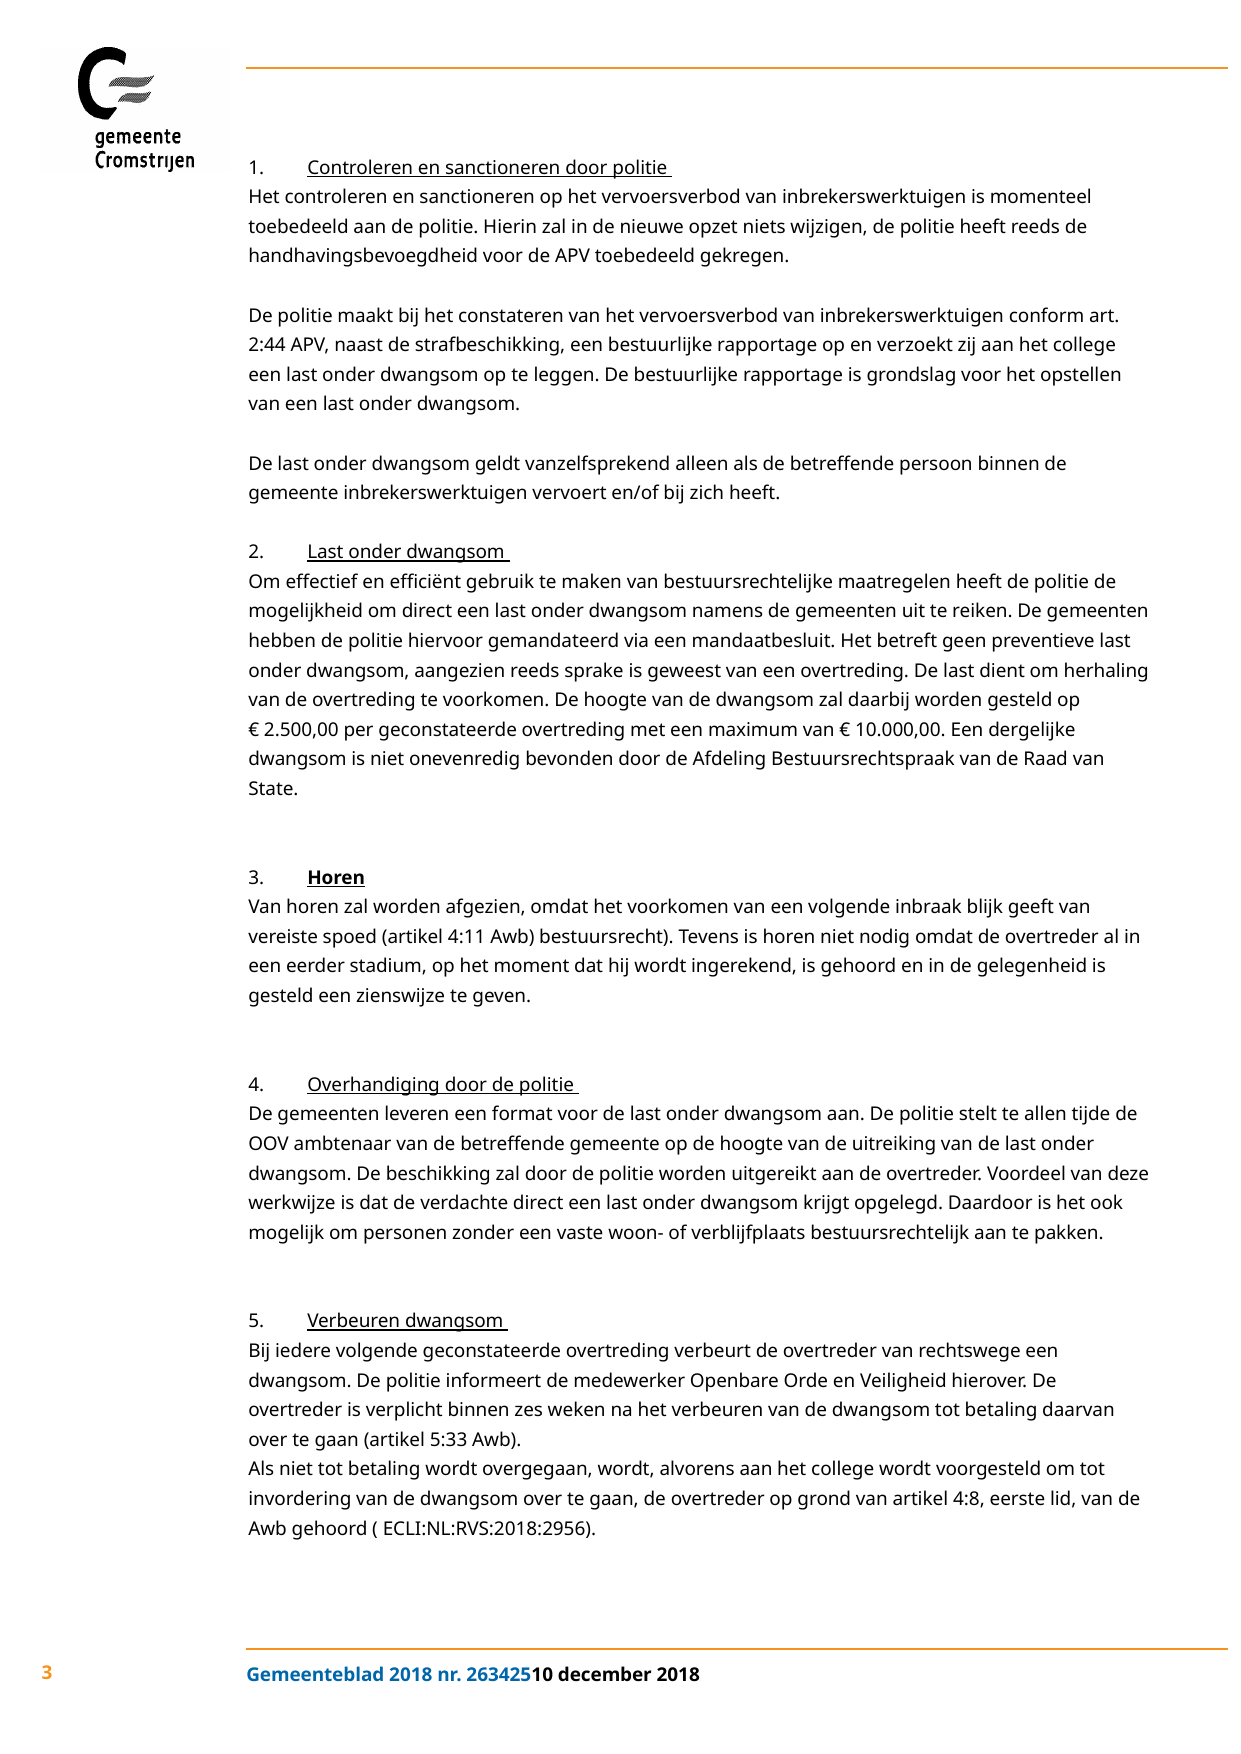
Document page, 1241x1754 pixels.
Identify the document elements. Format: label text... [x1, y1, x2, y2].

text Het controleren en sanctioneren op het vervoersverbod van inbrekerswerktuigen is momenteel toebedeeld aan de politie. Hierin zal in de nieuwe opzet niets wijzigen, de politie heeft reeds de handhavingsbevoegdheid voor de APV toebedeeld gekregen. [248, 183, 1152, 268]
text Als niet tot betaling wordt overgegaan, wordt, alvorens aan het college wordt voorgesteld om tot invordering van de dwangsom over te gaan, de overtreder op grond van artikel 4:8, eerste lid, van de Awb gehoord ( ECLI:NL:RVS:2018:2956). [248, 1456, 1152, 1541]
text € 2.500,00 per geconstateerde overtreding met een maximum van € 10.000,00. Een dergelijke dwangsom is niet onevenredig bevonden door de Afdeling Bestuursrechtspraak van de Raad van State. [248, 716, 1152, 801]
picture [41, 47, 231, 172]
list Horen [248, 864, 1152, 890]
text Van horen zal worden afgezien, omdat het voorkomen van een volgende inbraak blijk geeft van vereiste spoed (artikel 4:11 Awb) bestuursrecht). Tevens is horen niet nodig omdat de overtreder al in een eerder stadium, op het moment dat hij wordt ingerekend, is gehoord en in de gelegenheid is gesteld een zienswijze te geven. [248, 893, 1152, 1008]
list Last onder dwangsom [248, 538, 1152, 564]
list Verbeuren dwangsom [248, 1308, 1152, 1333]
text De politie maakt bij het constateren van het vervoersverbod van inbrekerswerktuigen conform art. 2:44 APV, naast de strafbeschikking, een bestuurlijke rapportage op en verzoekt zij aan het college een last onder dwangsom op te leggen. De bestuurlijke rapportage is grondslag voor het opstellen van een last onder dwangsom. [248, 302, 1152, 416]
text De gemeenten leveren een format voor de last onder dwangsom aan. De politie stelt te allen tijde de OOV ambtenaar van de betreffende gemeente op de hoogte van de uitreiking van de last onder dwangsom. De beschikking zal door de politie worden uitgereikt aan de overtreder. Voordeel van deze werkwijze is dat de verdachte direct een last onder dwangsom krijgt opgelegd. Daardoor is het ook mogelijk om personen zonder een vaste woon- of verblijfplaats bestuursrechtelijk aan te pakken. [248, 1101, 1152, 1245]
text De last onder dwangsom geldt vanzelfsprekend alleen als de betreffende persoon binnen de gemeente inbrekerswerktuigen vervoert en/of bij zich heeft. [248, 450, 1152, 505]
list Controleren en sanctioneren door politie [248, 154, 1152, 180]
list Overhandiging door de politie [248, 1071, 1152, 1097]
text Om effectief en efficiënt gebruik te maken van bestuursrechtelijke maatregelen heeft de politie de mogelijkheid om direct een last onder dwangsom namens de gemeenten uit te reiken. De gemeenten hebben de politie hiervoor gemandateerd via een mandaatbesluit. Het betreft geen preventieve last onder dwangsom, aangezien reeds sprake is geweest van een overtreding. De last dient om herhaling van de overtreding te voorkomen. De hoogte van de dwangsom zal daarbij worden gesteld op [248, 568, 1152, 712]
text Bij iedere volgende geconstateerde overtreding verbeurt de overtreder van rechtswege een dwangsom. De politie informeert de medewerker Openbare Orde en Veiligheid hierover. De overtreder is verplicht binnen zes weken na het verbeuren van de dwangsom tot betaling daarvan over te gaan (artikel 5:33 Awb). [248, 1337, 1152, 1452]
